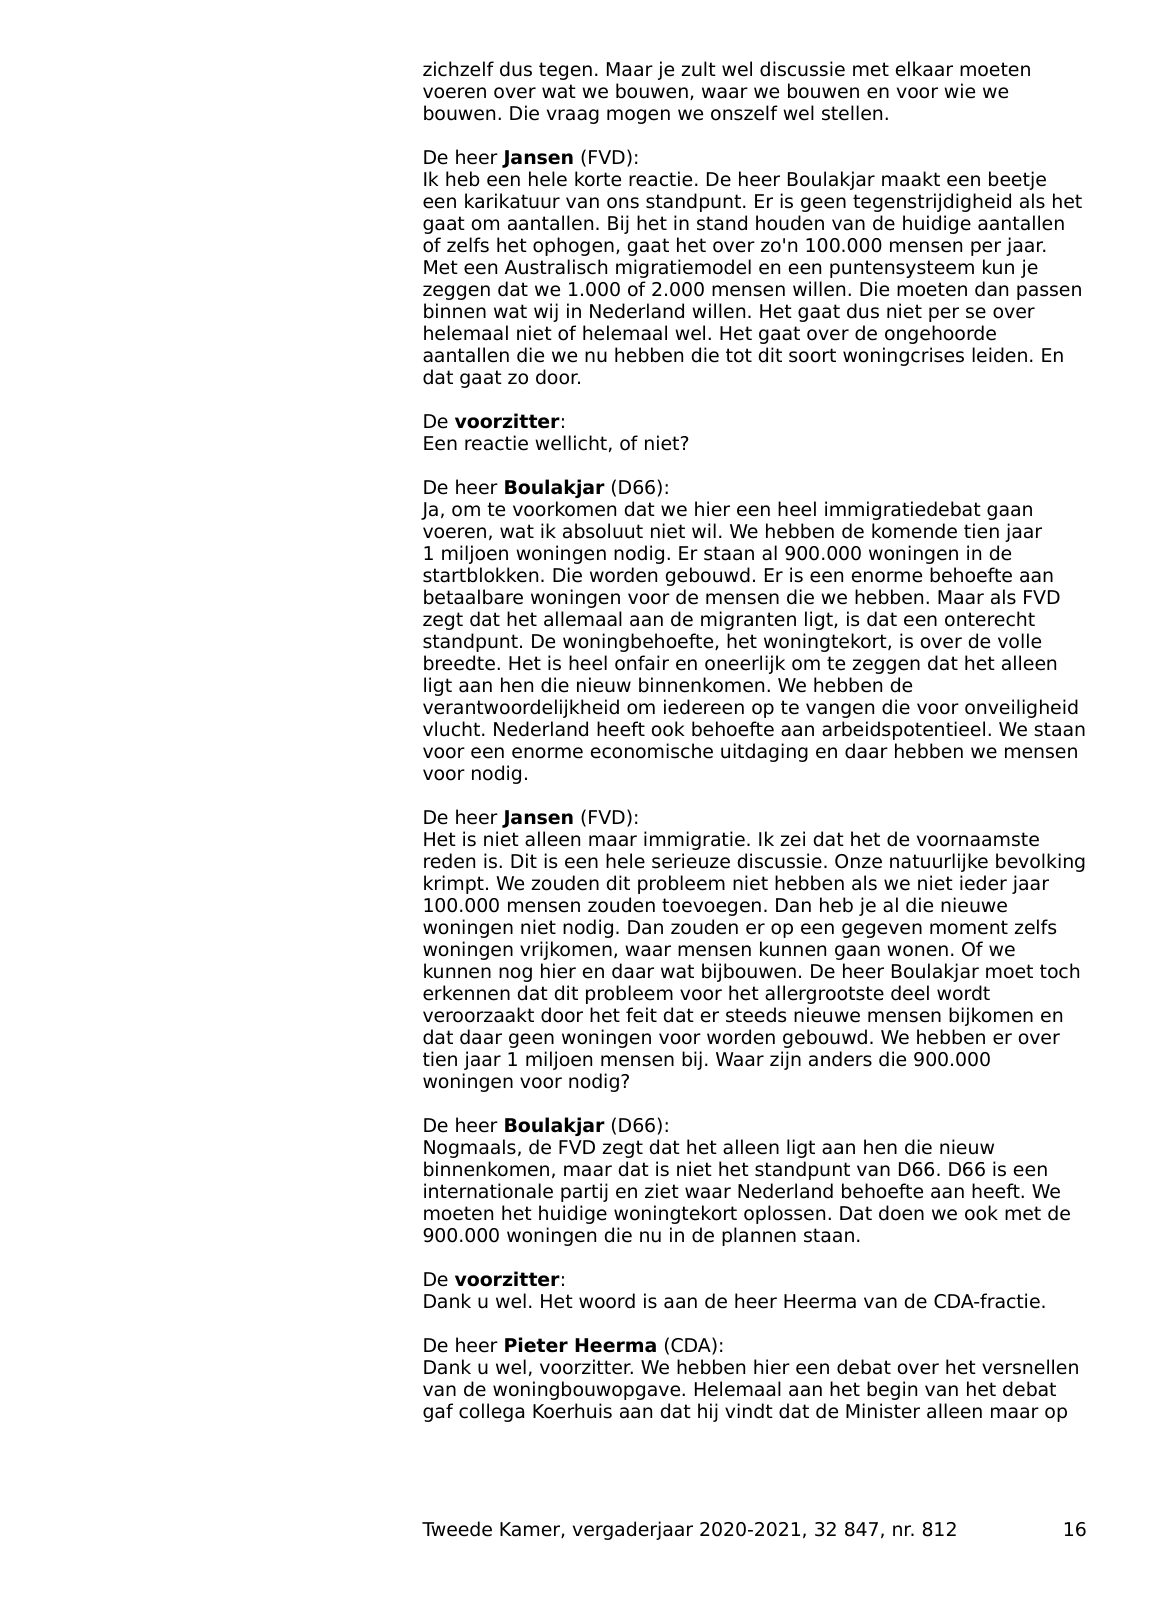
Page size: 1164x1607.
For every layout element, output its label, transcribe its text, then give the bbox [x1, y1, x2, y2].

text De heer Jansen (FVD): [422, 807, 1087, 829]
text De heer Jansen (FVD): [422, 147, 1087, 169]
text Dank u wel. Het woord is aan de heer Heerma van de CDA-fractie. [422, 1291, 1087, 1313]
text Ja, om te voorkomen dat we hier een heel immigratiedebat gaan voeren, wat ik absoluut niet wil. We hebben de komende tien jaar 1 miljoen woningen nodig. Er staan al 900.000 woningen in de startblokken. Die worden gebouwd. Er is een enorme behoefte aan betaalbare woningen voor de mensen die we hebben. Maar als FVD zegt dat het allemaal aan de migranten ligt, is dat een onterecht standpunt. De woningbehoefte, het woningtekort, is over de volle breedte. Het is heel onfair en oneerlijk om te zeggen dat het alleen ligt aan hen die nieuw binnenkomen. We hebben de verantwoordelijkheid om iedereen op te vangen die voor onveiligheid vlucht. Nederland heeft ook behoefte aan arbeidspotentieel. We staan voor een enorme economische uitdaging en daar hebben we mensen voor nodig. [422, 499, 1087, 785]
text De voorzitter: [422, 1269, 1087, 1291]
text zichzelf dus tegen. Maar je zult wel discussie met elkaar moeten voeren over wat we bouwen, waar we bouwen en voor wie we bouwen. Die vraag mogen we onszelf wel stellen. [422, 59, 1087, 125]
text De heer Boulakjar (D66): [422, 477, 1087, 499]
text Een reactie wellicht, of niet? [422, 433, 1087, 455]
text De heer Pieter Heerma (CDA): [422, 1335, 1087, 1357]
text Nogmaals, de FVD zegt dat het alleen ligt aan hen die nieuw binnenkomen, maar dat is niet het standpunt van D66. D66 is een internationale partij en ziet waar Nederland behoefte aan heeft. We moeten het huidige woningtekort oplossen. Dat doen we ook met de 900.000 woningen die nu in de plannen staan. [422, 1137, 1087, 1247]
text De voorzitter: [422, 411, 1087, 433]
text De heer Boulakjar (D66): [422, 1115, 1087, 1137]
text Het is niet alleen maar immigratie. Ik zei dat het de voornaamste reden is. Dit is een hele serieuze discussie. Onze natuurlijke bevolking krimpt. We zouden dit probleem niet hebben als we niet ieder jaar 100.000 mensen zouden toevoegen. Dan heb je al die nieuwe woningen niet nodig. Dan zouden er op een gegeven moment zelfs woningen vrijkomen, waar mensen kunnen gaan wonen. Of we kunnen nog hier en daar wat bijbouwen. De heer Boulakjar moet toch erkennen dat dit probleem voor het allergrootste deel wordt veroorzaakt door het feit dat er steeds nieuwe mensen bijkomen en dat daar geen woningen voor worden gebouwd. We hebben er over tien jaar 1 miljoen mensen bij. Waar zijn anders die 900.000 woningen voor nodig? [422, 829, 1087, 1093]
text Ik heb een hele korte reactie. De heer Boulakjar maakt een beetje een karikatuur van ons standpunt. Er is geen tegenstrijdigheid als het gaat om aantallen. Bij het in stand houden van de huidige aantallen of zelfs het ophogen, gaat het over zo'n 100.000 mensen per jaar. Met een Australisch migratiemodel en een puntensysteem kun je zeggen dat we 1.000 of 2.000 mensen willen. Die moeten dan passen binnen wat wij in Nederland willen. Het gaat dus niet per se over helemaal niet of helemaal wel. Het gaat over de ongehoorde aantallen die we nu hebben die tot dit soort woningcrises leiden. En dat gaat zo door. [422, 169, 1087, 389]
text Dank u wel, voorzitter. We hebben hier een debat over het versnellen van de woningbouwopgave. Helemaal aan het begin van het debat gaf collega Koerhuis aan dat hij vindt dat de Minister alleen maar op [422, 1357, 1087, 1423]
